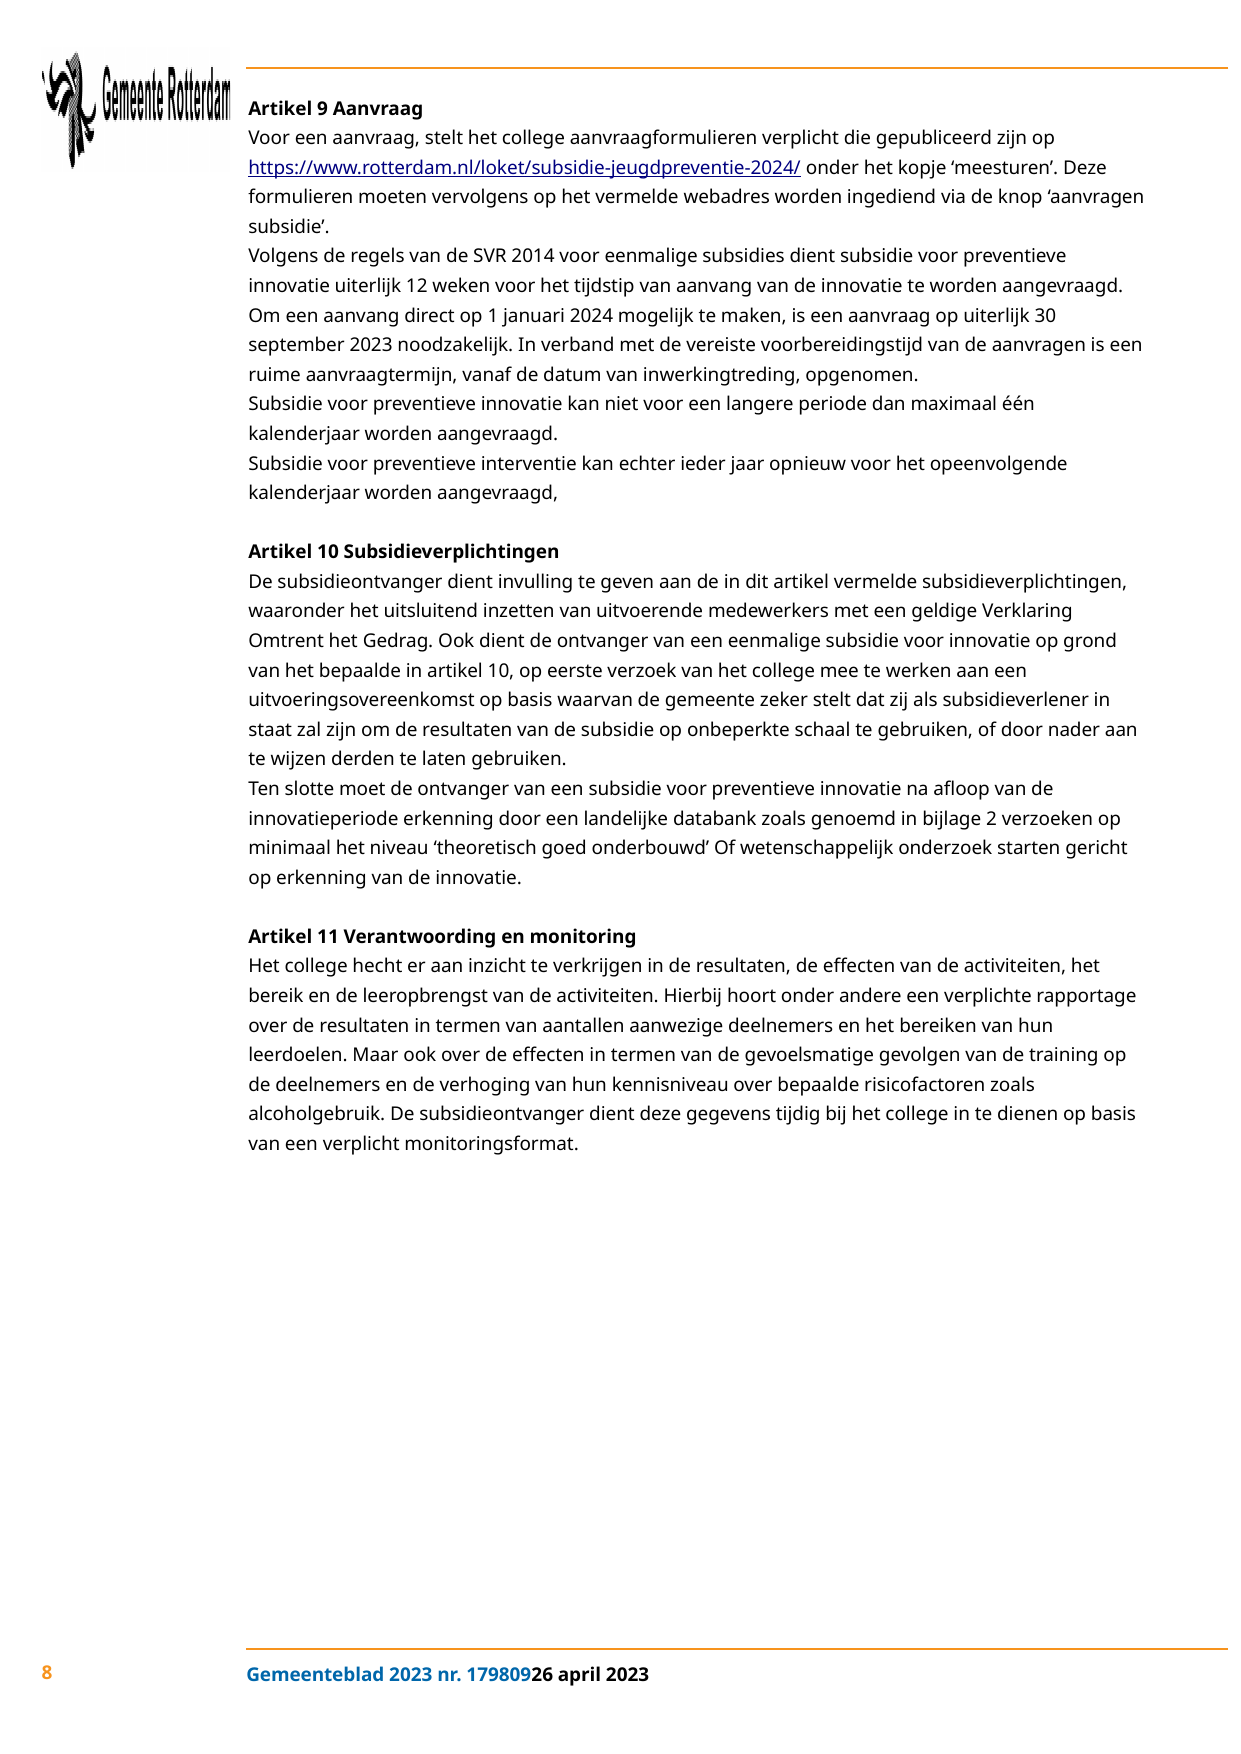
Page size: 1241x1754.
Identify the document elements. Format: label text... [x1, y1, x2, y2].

text Subsidie voor preventieve innovatie kan niet voor een langere periode dan maximaal één kalenderjaar worden aangevraagd. [248, 391, 1152, 446]
picture [41, 47, 231, 172]
text Subsidie voor preventieve interventie kan echter ieder jaar opnieuw voor het opeenvolgende kalenderjaar worden aangevraagd, [248, 450, 1152, 505]
text Het college hecht er aan inzicht te verkrijgen in de resultaten, de effecten van de activiteiten, het bereik en de leeropbrengst van de activiteiten. Hierbij hoort onder andere een verplichte rapportage over de resultaten in termen van aantallen aanwezige deelnemers en het bereiken van hun leerdoelen. Maar ook over de effecten in termen van de gevoelsmatige gevolgen van de training op de deelnemers en de verhoging van hun kennisniveau over bepaalde risicofactoren zoals alcoholgebruik. De subsidieontvanger dient deze gegevens tijdig bij het college in te dienen op basis van een verplicht monitoringsformat. [248, 953, 1152, 1156]
text Voor een aanvraag, stelt het college aanvraagformulieren verplicht die gepubliceerd zijn op https://www.rotterdam.nl/loket/subsidie-jeugdpreventie-2024/ onder het kopje ‘meesturen’. Deze formulieren moeten vervolgens op het vermelde webadres worden ingediend via de knop ‘aanvragen subsidie’. [248, 124, 1152, 239]
text Artikel 9 Aanvraag [248, 95, 1152, 121]
text De subsidieontvanger dient invulling te geven aan de in dit artikel vermelde subsidieverplichtingen, waaronder het uitsluitend inzetten van uitvoerende medewerkers met een geldige Verklaring Omtrent het Gedrag. Ook dient de ontvanger van een eenmalige subsidie voor innovatie op grond van het bepaalde in artikel 10, op eerste verzoek van het college mee te werken aan een uitvoeringsovereenkomst op basis waarvan de gemeente zeker stelt dat zij als subsidieverlener in staat zal zijn om de resultaten van de subsidie op onbeperkte schaal te gebruiken, of door nader aan te wijzen derden te laten gebruiken. [248, 568, 1152, 771]
text Ten slotte moet de ontvanger van een subsidie voor preventieve innovatie na afloop van de innovatieperiode erkenning door een landelijke databank zoals genoemd in bijlage 2 verzoeken op minimaal het niveau ‘theoretisch goed onderbouwd’ Of wetenschappelijk onderzoek starten gericht op erkenning van de innovatie. [248, 775, 1152, 890]
text Volgens de regels van de SVR 2014 voor eenmalige subsidies dient subsidie voor preventieve innovatie uiterlijk 12 weken voor het tijdstip van aanvang van de innovatie te worden aangevraagd. Om een aanvang direct op 1 januari 2024 mogelijk te maken, is een aanvraag op uiterlijk 30 september 2023 noodzakelijk. In verband met de vereiste voorbereidingstijd van de aanvragen is een ruime aanvraagtermijn, vanaf de datum van inwerkingtreding, opgenomen. [248, 243, 1152, 387]
text Artikel 10 Subsidieverplichtingen [248, 538, 1152, 564]
text Artikel 11 Verantwoording en monitoring [248, 923, 1152, 949]
